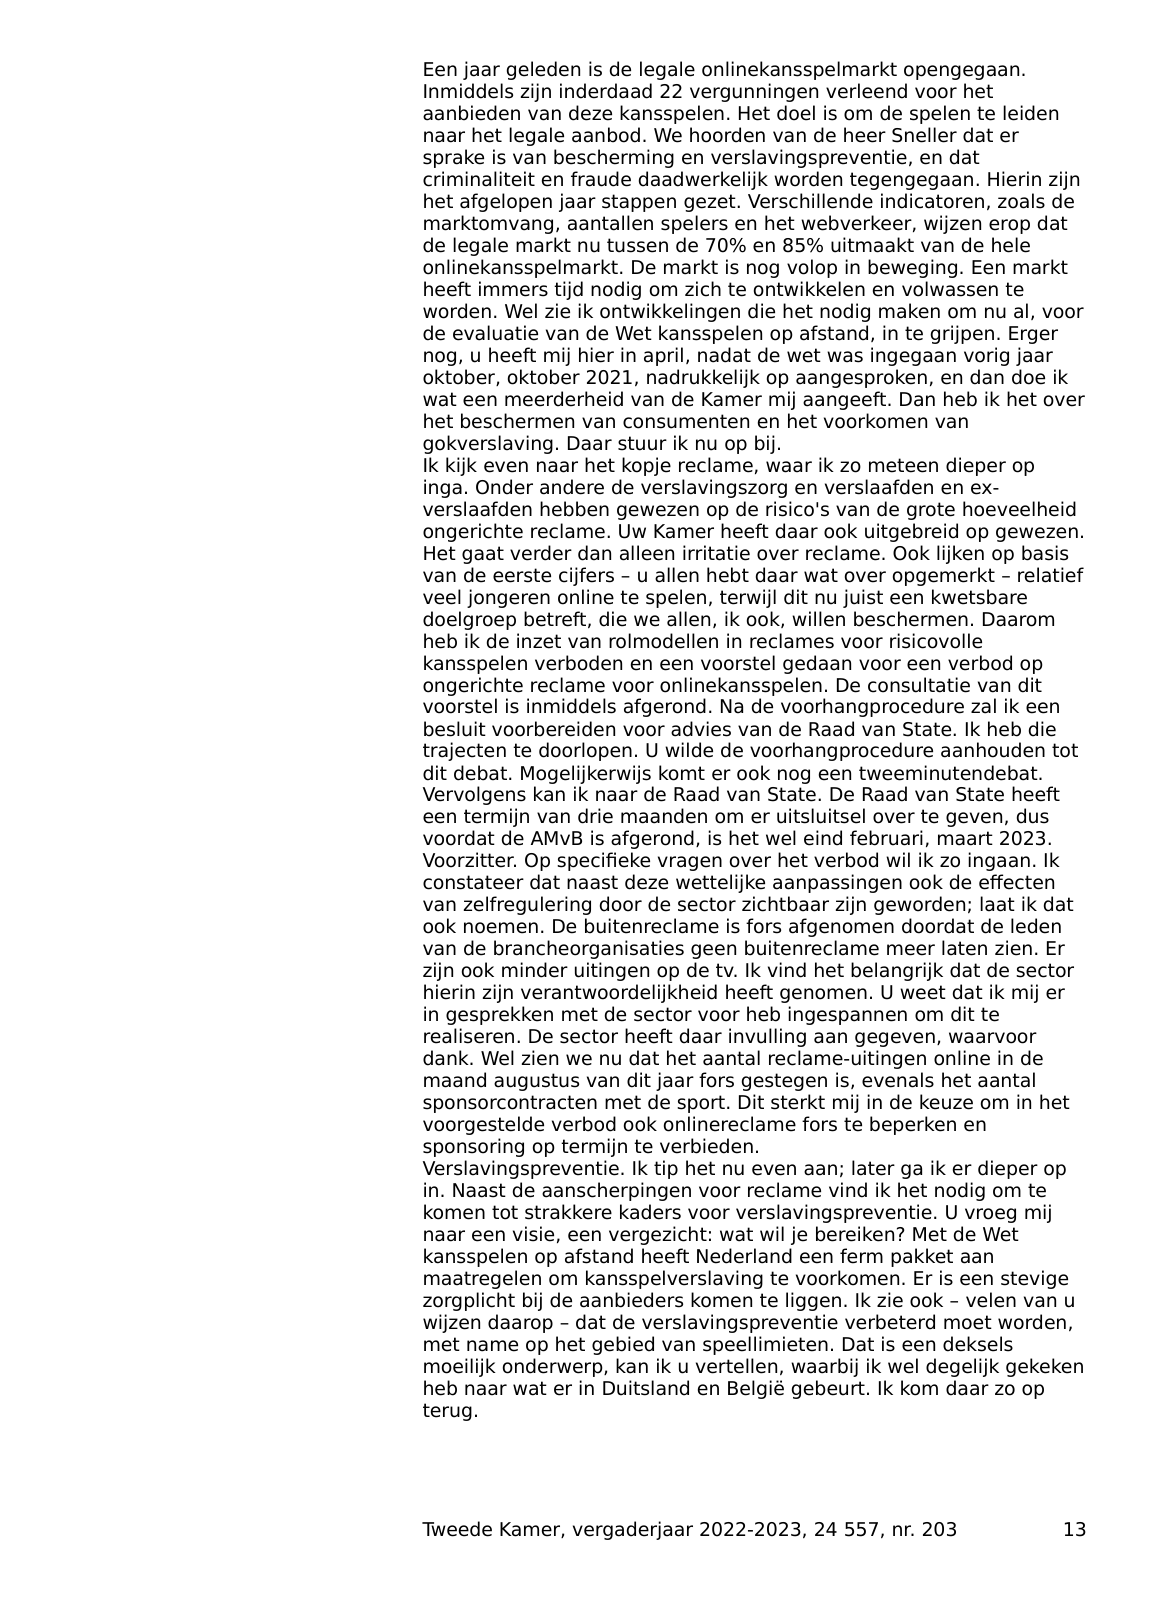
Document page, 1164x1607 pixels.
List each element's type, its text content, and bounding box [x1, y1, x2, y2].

text Verslavingspreventie. Ik tip het nu even aan; later ga ik er dieper op in. Naast de aanscherpingen voor reclame vind ik het nodig om te komen tot strakkere kaders voor verslavingspreventie. U vroeg mij naar een visie, een vergezicht: wat wil je bereiken? Met de Wet kansspelen op afstand heeft Nederland een ferm pakket aan maatregelen om kansspelverslaving te voorkomen. Er is een stevige zorgplicht bij de aanbieders komen te liggen. Ik zie ook – velen van u wijzen daarop – dat de verslavingspreventie verbeterd moet worden, met name op het gebied van speellimieten. Dat is een deksels moeilijk onderwerp, kan ik u vertellen, waarbij ik wel degelijk gekeken heb naar wat er in Duitsland en België gebeurt. Ik kom daar zo op terug. [422, 1158, 1087, 1422]
text Voorzitter. Op specifieke vragen over het verbod wil ik zo ingaan. Ik constateer dat naast deze wettelijke aanpassingen ook de effecten van zelfregulering door de sector zichtbaar zijn geworden; laat ik dat ook noemen. De buitenreclame is fors afgenomen doordat de leden van de brancheorganisaties geen buitenreclame meer laten zien. Er zijn ook minder uitingen op de tv. Ik vind het belangrijk dat de sector hierin zijn verantwoordelijkheid heeft genomen. U weet dat ik mij er in gesprekken met de sector voor heb ingespannen om dit te realiseren. De sector heeft daar invulling aan gegeven, waarvoor dank. Wel zien we nu dat het aantal reclame-uitingen online in de maand augustus van dit jaar fors gestegen is, evenals het aantal sponsorcontracten met de sport. Dit sterkt mij in de keuze om in het voorgestelde verbod ook onlinereclame fors te beperken en sponsoring op termijn te verbieden. [422, 850, 1087, 1158]
text Ik kijk even naar het kopje reclame, waar ik zo meteen dieper op inga. Onder andere de verslavingszorg en verslaafden en ex-verslaafden hebben gewezen op de risico's van de grote hoeveelheid ongerichte reclame. Uw Kamer heeft daar ook uitgebreid op gewezen. Het gaat verder dan alleen irritatie over reclame. Ook lijken op basis van de eerste cijfers – u allen hebt daar wat over opgemerkt – relatief veel jongeren online te spelen, terwijl dit nu juist een kwetsbare doelgroep betreft, die we allen, ik ook, willen beschermen. Daarom heb ik de inzet van rolmodellen in reclames voor risicovolle kansspelen verboden en een voorstel gedaan voor een verbod op ongerichte reclame voor onlinekansspelen. De consultatie van dit voorstel is inmiddels afgerond. Na de voorhangprocedure zal ik een besluit voorbereiden voor advies van de Raad van State. Ik heb die trajecten te doorlopen. U wilde de voorhangprocedure aanhouden tot dit debat. Mogelijkerwijs komt er ook nog een tweeminutendebat. Vervolgens kan ik naar de Raad van State. De Raad van State heeft een termijn van drie maanden om er uitsluitsel over te geven, dus voordat de AMvB is afgerond, is het wel eind februari, maart 2023. [422, 455, 1087, 850]
text Een jaar geleden is de legale onlinekansspelmarkt opengegaan. Inmiddels zijn inderdaad 22 vergunningen verleend voor het aanbieden van deze kansspelen. Het doel is om de spelen te leiden naar het legale aanbod. We hoorden van de heer Sneller dat er sprake is van bescherming en verslavingspreventie, en dat criminaliteit en fraude daadwerkelijk worden tegengegaan. Hierin zijn het afgelopen jaar stappen gezet. Verschillende indicatoren, zoals de marktomvang, aantallen spelers en het webverkeer, wijzen erop dat de legale markt nu tussen de 70% en 85% uitmaakt van de hele onlinekansspelmarkt. De markt is nog volop in beweging. Een markt heeft immers tijd nodig om zich te ontwikkelen en volwassen te worden. Wel zie ik ontwikkelingen die het nodig maken om nu al, voor de evaluatie van de Wet kansspelen op afstand, in te grijpen. Erger nog, u heeft mij hier in april, nadat de wet was ingegaan vorig jaar oktober, oktober 2021, nadrukkelijk op aangesproken, en dan doe ik wat een meerderheid van de Kamer mij aangeeft. Dan heb ik het over het beschermen van consumenten en het voorkomen van gokverslaving. Daar stuur ik nu op bij. [422, 59, 1087, 455]
